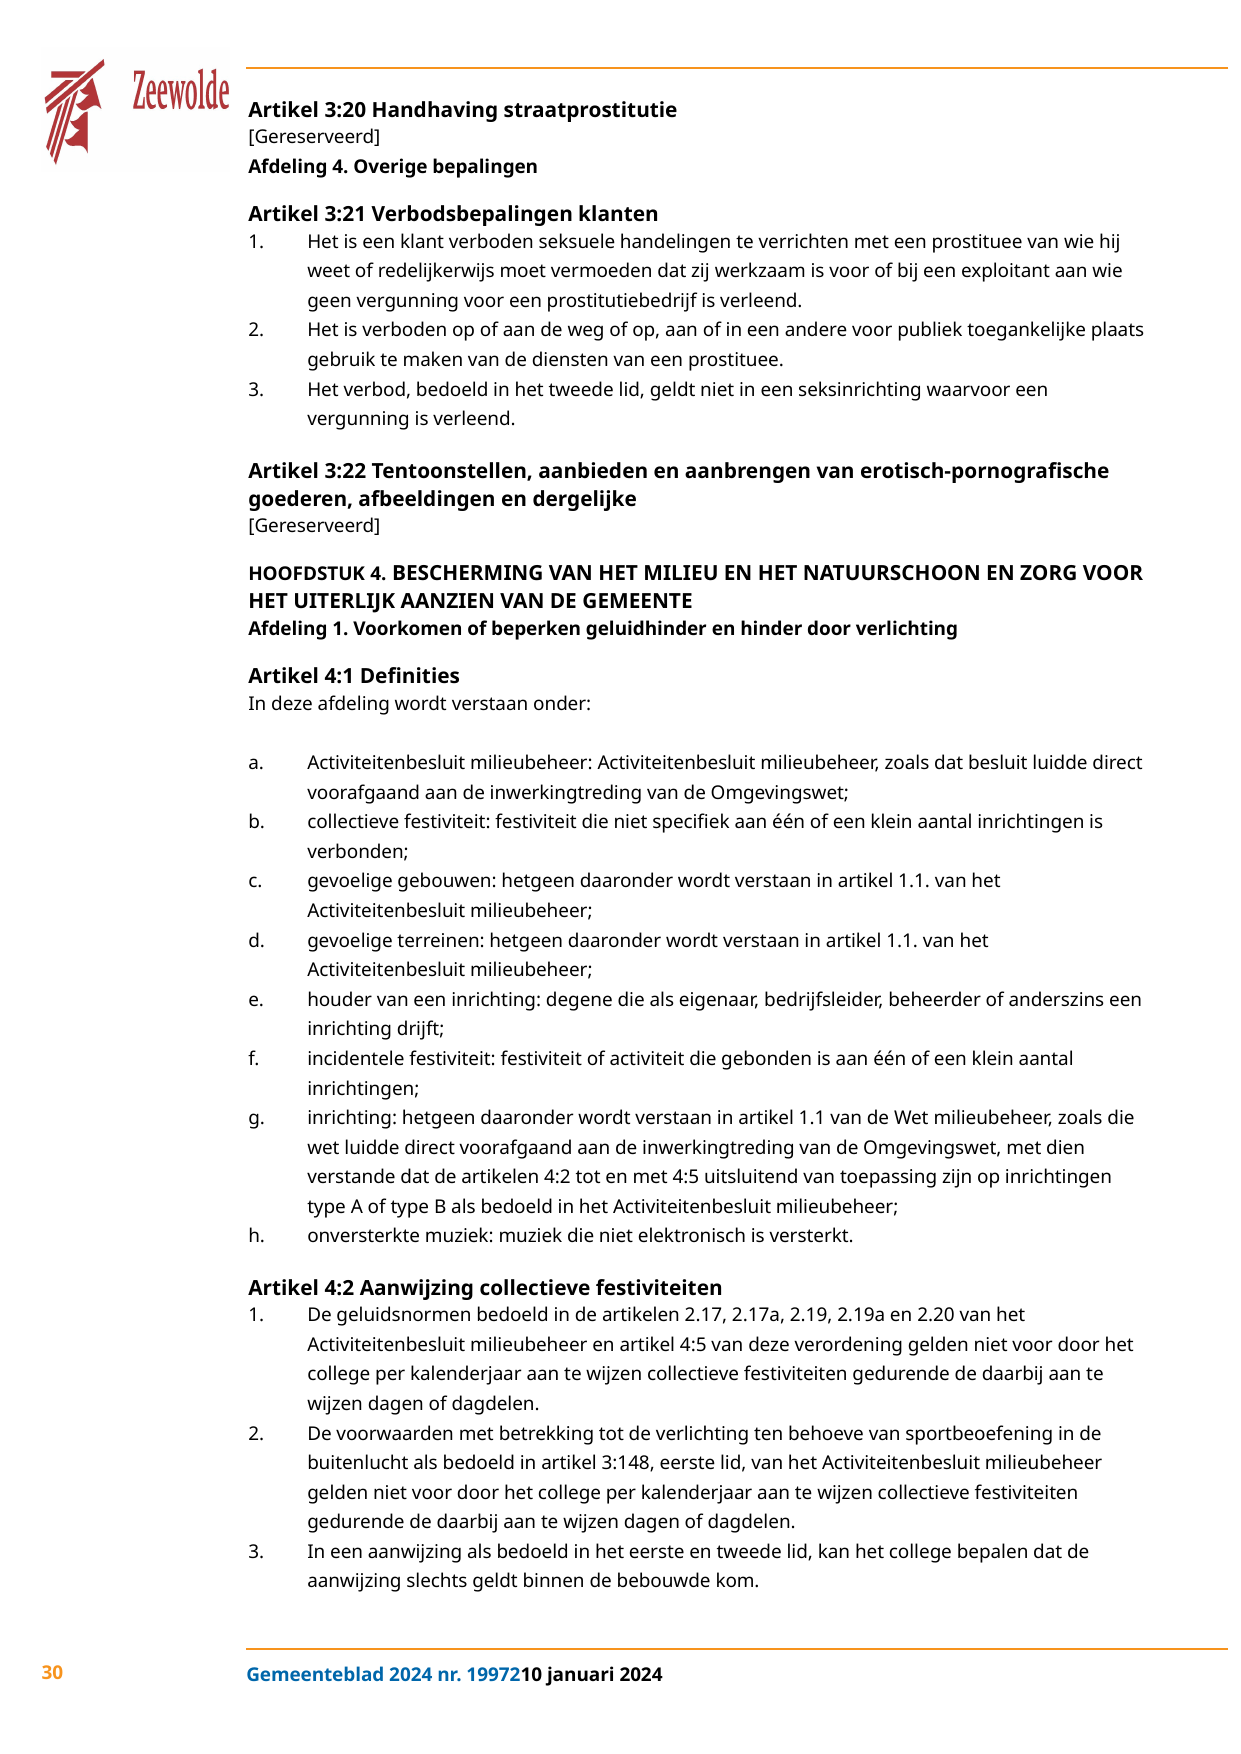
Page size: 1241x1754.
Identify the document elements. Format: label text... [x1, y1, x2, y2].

list De geluidsnormen bedoeld in de artikelen 2.17, 2.17a, 2.19, 2.19a en 2.20 van het Activiteitenbesluit milieubeheer en artikel 4:5 van deze verordening gelden niet voor door het college per kalenderjaar aan te wijzen collectieve festiviteiten gedurende de daarbij aan te wijzen dagen of dagdelen. [248, 1301, 1152, 1416]
list In een aanwijzing als bedoeld in het eerste en tweede lid, kan het college bepalen dat de aanwijzing slechts geldt binnen de bebouwde kom. [248, 1538, 1152, 1593]
list Activiteitenbesluit milieubeheer: Activiteitenbesluit milieubeheer, zoals dat besluit luidde direct voorafgaand aan de inwerkingtreding van de Omgevingswet; [248, 749, 1152, 804]
list onversterkte muziek: muziek die niet elektronisch is versterkt. [248, 1223, 1152, 1248]
list collectieve festiviteit: festiviteit die niet specifiek aan één of een klein aantal inrichtingen is verbonden; [248, 808, 1152, 864]
text [Gereserveerd] [248, 513, 1152, 538]
text Afdeling 4. Overige bepalingen [248, 153, 1152, 178]
text Artikel 4:1 Definities [248, 662, 1152, 690]
list Het is verboden op of aan de weg of op, aan of in een andere voor publiek toegankelijke plaats gebruik te maken van de diensten van een prostituee. [248, 317, 1152, 372]
text HOOFDSTUK 4. BESCHERMING VAN HET MILIEU EN HET NATUURSCHOON EN ZORG VOOR HET UITERLIJK AANZIEN VAN DE GEMEENTE [248, 558, 1152, 615]
text Artikel 3:21 Verbodsbepalingen klanten [248, 199, 1152, 228]
list inrichting: hetgeen daaronder wordt verstaan in artikel 1.1 van de Wet milieubeheer, zoals die wet luidde direct voorafgaand aan de inwerkingtreding van de Omgevingswet, met dien verstande dat de artikelen 4:2 tot en met 4:5 uitsluitend van toepassing zijn op inrichtingen type A of type B als bedoeld in het Activiteitenbesluit milieubeheer; [248, 1104, 1152, 1219]
text Afdeling 1. Voorkomen of beperken geluidhinder en hinder door verlichting [248, 615, 1152, 641]
text [Gereserveerd] [248, 123, 1152, 149]
list gevoelige terreinen: hetgeen daaronder wordt verstaan in artikel 1.1. van het Activiteitenbesluit milieubeheer; [248, 927, 1152, 982]
picture [41, 47, 231, 172]
list incidentele festiviteit: festiviteit of activiteit die gebonden is aan één of een klein aantal inrichtingen; [248, 1045, 1152, 1100]
text Artikel 4:2 Aanwijzing collectieve festiviteiten [248, 1273, 1152, 1301]
text Artikel 3:22 Tentoonstellen, aanbieden en aanbrengen van erotisch-pornografische goederen, afbeeldingen en dergelijke [248, 456, 1152, 513]
list gevoelige gebouwen: hetgeen daaronder wordt verstaan in artikel 1.1. van het Activiteitenbesluit milieubeheer; [248, 868, 1152, 923]
text In deze afdeling wordt verstaan onder: [248, 690, 1152, 716]
list houder van een inrichting: degene die als eigenaar, bedrijfsleider, beheerder of anderszins een inrichting drijft; [248, 986, 1152, 1041]
list Het is een klant verboden seksuele handelingen te verrichten met een prostituee van wie hij weet of redelijkerwijs moet vermoeden dat zij werkzaam is voor of bij een exploitant aan wie geen vergunning voor een prostitutiebedrijf is verleend. [248, 228, 1152, 313]
text Artikel 3:20 Handhaving straatprostitutie [248, 95, 1152, 123]
list Het verbod, bedoeld in het tweede lid, geldt niet in een seksinrichting waarvoor een vergunning is verleend. [248, 376, 1152, 431]
list De voorwaarden met betrekking tot de verlichting ten behoeve van sportbeoefening in de buitenlucht als bedoeld in artikel 3:148, eerste lid, van het Activiteitenbesluit milieubeheer gelden niet voor door het college per kalenderjaar aan te wijzen collectieve festiviteiten gedurende de daarbij aan te wijzen dagen of dagdelen. [248, 1420, 1152, 1534]
